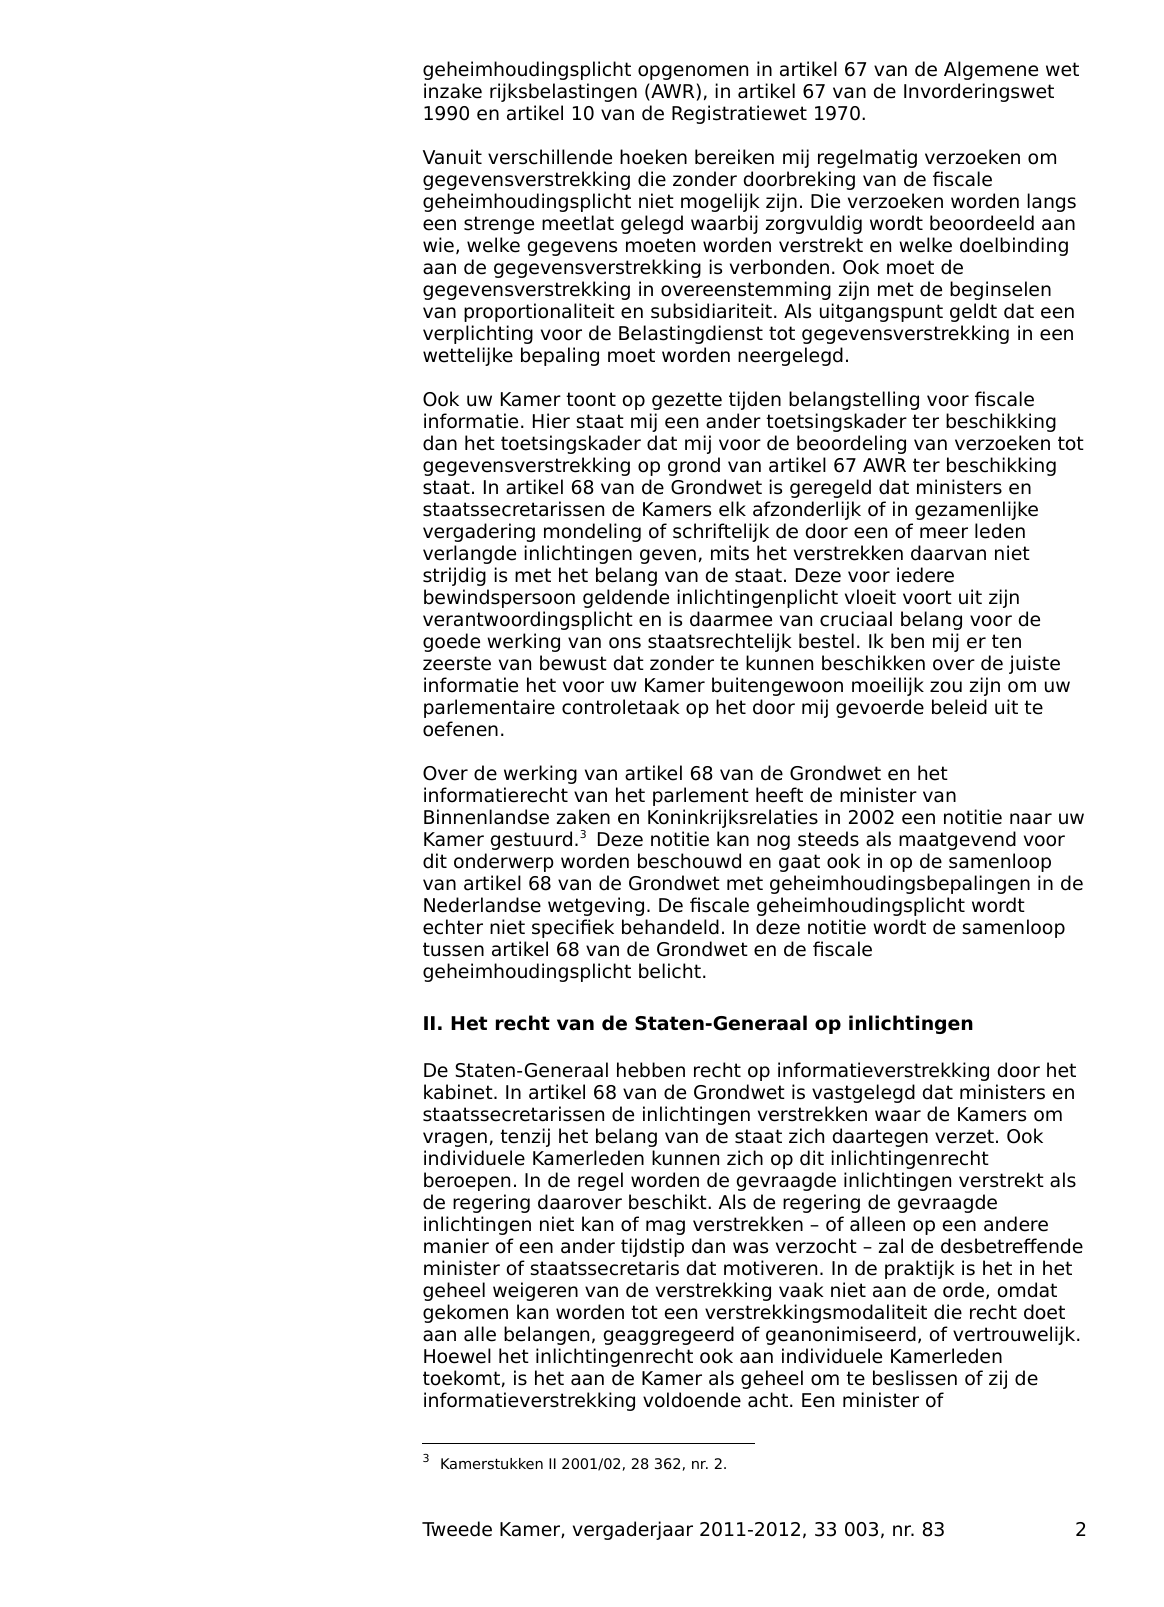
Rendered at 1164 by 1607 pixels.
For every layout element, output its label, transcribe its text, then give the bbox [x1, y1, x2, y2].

text Over de werking van artikel 68 van de Grondwet en het informatierecht van het parlement heeft de minister van Binnenlandse zaken en Koninkrijksrelaties in 2002 een notitie naar uw Kamer gestuurd. Deze notitie kan nog steeds als maatgevend voor dit onderwerp worden beschouwd en gaat ook in op de samenloop van artikel 68 van de Grondwet met geheimhoudingsbepalingen in de Nederlandse wetgeving. De fiscale geheimhoudingsplicht wordt echter niet specifiek behandeld. In deze notitie wordt de samenloop tussen artikel 68 van de Grondwet en de fiscale geheimhoudingsplicht belicht. [422, 763, 1087, 983]
text Kamerstukken II 2001/02, 28 362, nr. 2. [422, 1452, 1087, 1474]
text Vanuit verschillende hoeken bereiken mij regelmatig verzoeken om gegevensverstrekking die zonder doorbreking van de fiscale geheimhoudingsplicht niet mogelijk zijn. Die verzoeken worden langs een strenge meetlat gelegd waarbij zorgvuldig wordt beoordeeld aan wie, welke gegevens moeten worden verstrekt en welke doelbinding aan de gegevensverstrekking is verbonden. Ook moet de gegevensverstrekking in overeenstemming zijn met de beginselen van proportionaliteit en subsidiariteit. Als uitgangspunt geldt dat een verplichting voor de Belastingdienst tot gegevensverstrekking in een wettelijke bepaling moet worden neergelegd. [422, 147, 1087, 367]
subtitle II. Het recht van de Staten-Generaal op inlichtingen [422, 1013, 1087, 1035]
text De Staten-Generaal hebben recht op informatieverstrekking door het kabinet. In artikel 68 van de Grondwet is vastgelegd dat ministers en staatssecretarissen de inlichtingen verstrekken waar de Kamers om vragen, tenzij het belang van de staat zich daartegen verzet. Ook individuele Kamerleden kunnen zich op dit inlichtingenrecht beroepen. In de regel worden de gevraagde inlichtingen verstrekt als de regering daarover beschikt. Als de regering de gevraagde inlichtingen niet kan of mag verstrekken – of alleen op een andere manier of een ander tijdstip dan was verzocht – zal de desbetreffende minister of staatssecretaris dat motiveren. In de praktijk is het in het geheel weigeren van de verstrekking vaak niet aan de orde, omdat gekomen kan worden tot een verstrekkingsmodaliteit die recht doet aan alle belangen, geaggregeerd of geanonimiseerd, of vertrouwelijk. Hoewel het inlichtingenrecht ook aan individuele Kamerleden toekomt, is het aan de Kamer als geheel om te beslissen of zij de informatieverstrekking voldoende acht. Een minister of [422, 1060, 1087, 1411]
text geheimhoudingsplicht opgenomen in artikel 67 van de Algemene wet inzake rijksbelastingen (AWR), in artikel 67 van de Invorderingswet 1990 en artikel 10 van de Registratiewet 1970. [422, 59, 1087, 125]
text Ook uw Kamer toont op gezette tijden belangstelling voor fiscale informatie. Hier staat mij een ander toetsingskader ter beschikking dan het toetsingskader dat mij voor de beoordeling van verzoeken tot gegevensverstrekking op grond van artikel 67 AWR ter beschikking staat. In artikel 68 van de Grondwet is geregeld dat ministers en staatssecretarissen de Kamers elk afzonderlijk of in gezamenlijke vergadering mondeling of schriftelijk de door een of meer leden verlangde inlichtingen geven, mits het verstrekken daarvan niet strijdig is met het belang van de staat. Deze voor iedere bewindspersoon geldende inlichtingenplicht vloeit voort uit zijn verantwoordingsplicht en is daarmee van cruciaal belang voor de goede werking van ons staatsrechtelijk bestel. Ik ben mij er ten zeerste van bewust dat zonder te kunnen beschikken over de juiste informatie het voor uw Kamer buitengewoon moeilijk zou zijn om uw parlementaire controletaak op het door mij gevoerde beleid uit te oefenen. [422, 389, 1087, 741]
